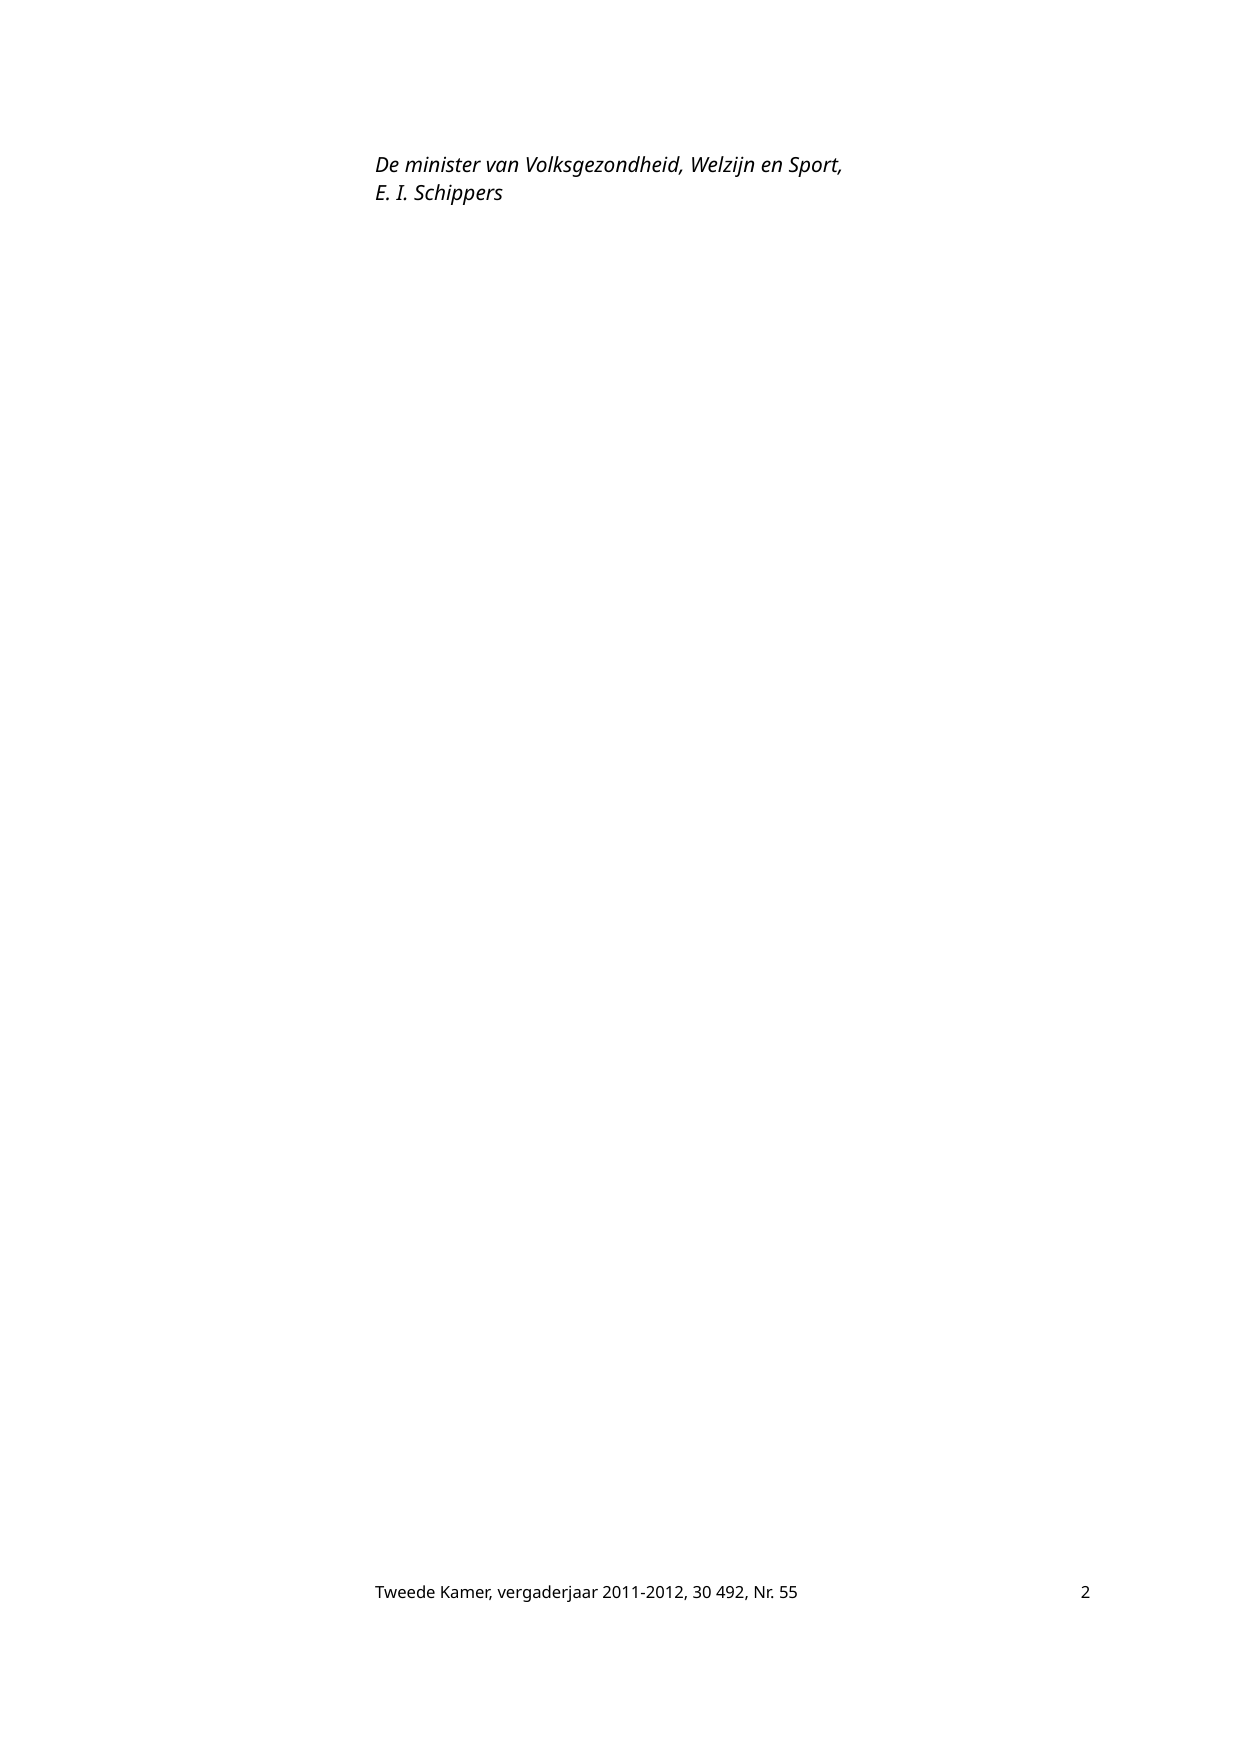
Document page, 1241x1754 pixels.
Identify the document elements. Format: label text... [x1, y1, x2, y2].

text E. I. Schippers [375, 178, 1090, 207]
text De minister van Volksgezondheid, Welzijn en Sport, [375, 150, 1090, 178]
